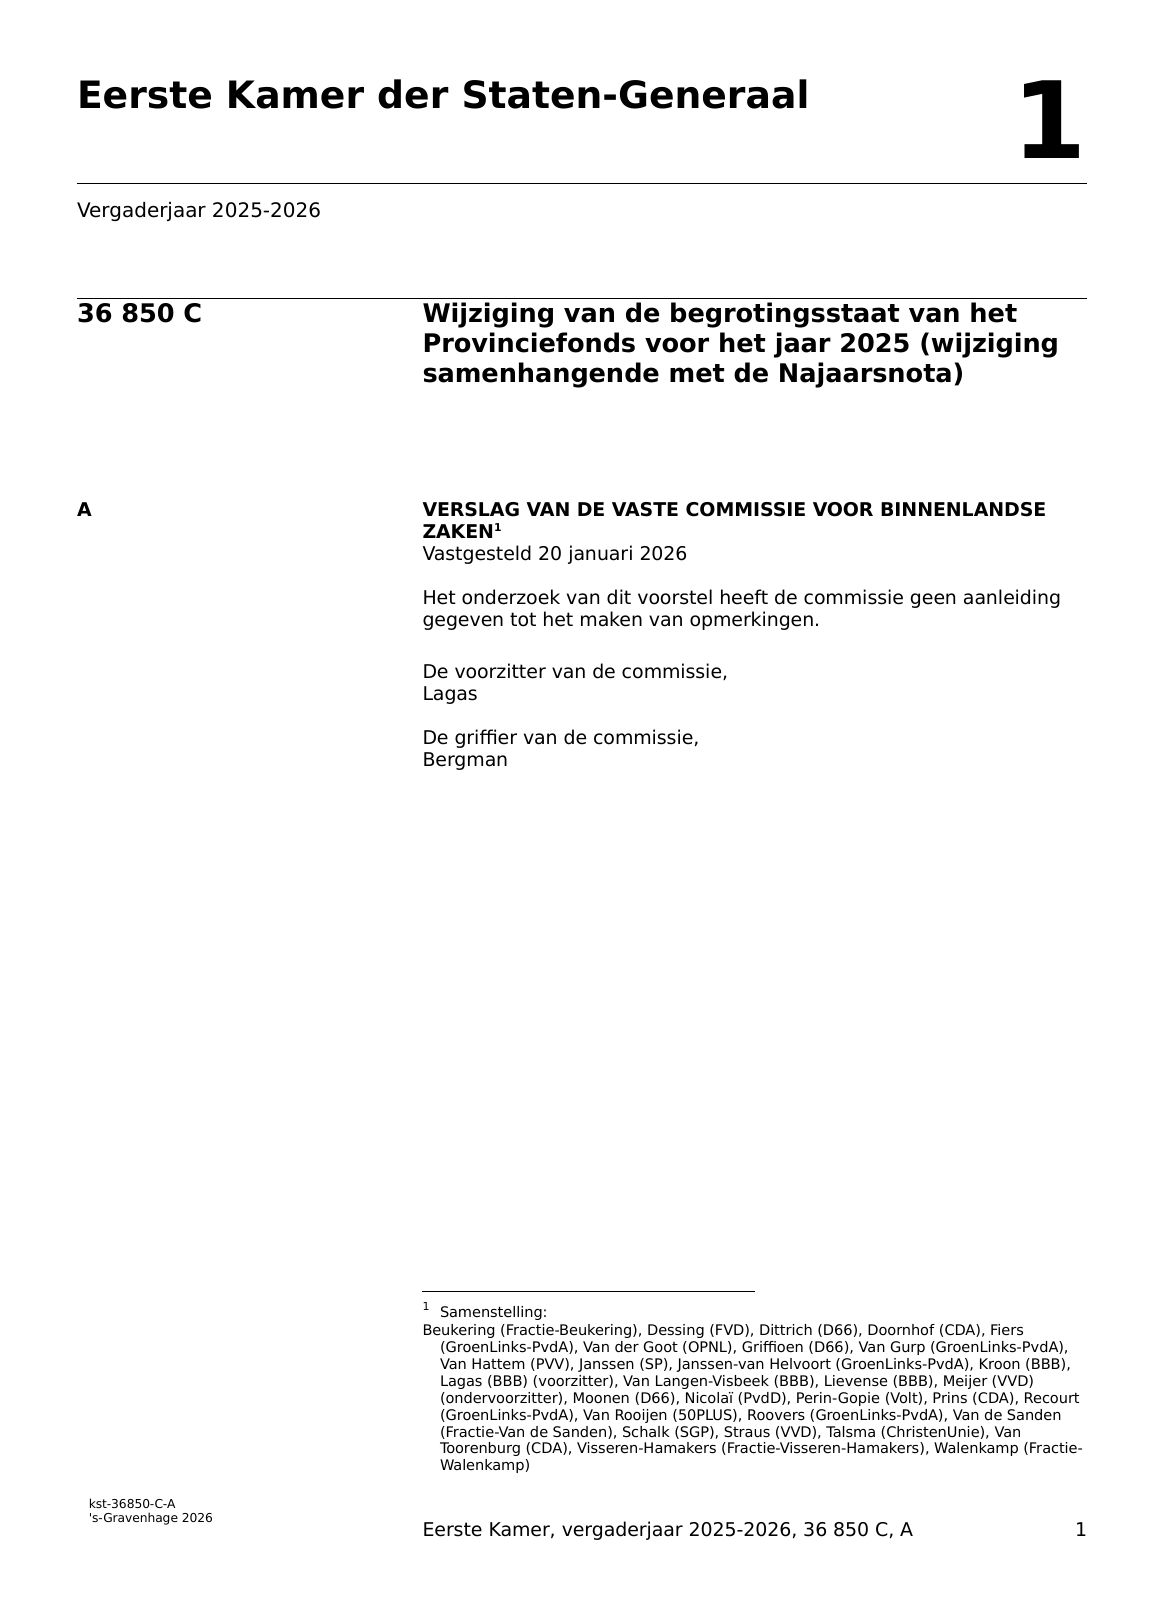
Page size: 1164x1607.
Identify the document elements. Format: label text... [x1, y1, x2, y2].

text Samenstelling: [422, 1300, 1087, 1322]
text De griffier van de commissie, Bergman [422, 727, 1087, 771]
text 's-Gravenhage 2026 [88, 1511, 323, 1525]
subtitle A VERSLAG VAN DE VASTE COMMISSIE VOOR BINNENLANDSE ZAKEN [77, 499, 1087, 543]
table_header Eerste Kamer der Staten-Generaal [77, 59, 886, 183]
text kst-36850-C-A [88, 1497, 323, 1511]
text Beukering (Fractie-Beukering), Dessing (FVD), Dittrich (D66), Doornhof (CDA), Fiers (GroenLinks-PvdA), Van der Goot (OPNL), Griffioen (D66), Van Gurp (GroenLinks-PvdA), Van Hattem (PVV), Janssen (SP), Janssen-van Helvoort (GroenLinks-PvdA), Kroon (BBB), Lagas (BBB) (voorzitter), Van Langen-Visbeek (BBB), Lievense (BBB), Meijer (VVD) (ondervoorzitter), Moonen (D66), Nicolaï (PvdD), Perin-Gopie (Volt), Prins (CDA), Recourt (GroenLinks-PvdA), Van Rooijen (50PLUS), Roovers (GroenLinks-PvdA), Van de Sanden (Fractie-Van de Sanden), Schalk (SGP), Straus (VVD), Talsma (ChristenUnie), Van Toorenburg (CDA), Visseren-Hamakers (Fractie-Visseren-Hamakers), Walenkamp (Fractie-Walenkamp) [422, 1322, 1087, 1474]
table_cell Vergaderjaar 2025-2026 [77, 184, 1087, 298]
subtitle 36 850 C Wijziging van de begrotingsstaat van het Provinciefonds voor het jaar 2025 (wijziging samenhangende met de Najaarsnota) [77, 299, 1087, 388]
table_header 1 [886, 59, 1087, 183]
text De voorzitter van de commissie, Lagas [422, 661, 1087, 705]
text Vastgesteld 20 januari 2026 [422, 543, 1087, 565]
text Het onderzoek van dit voorstel heeft de commissie geen aanleiding gegeven tot het maken van opmerkingen. [422, 587, 1087, 631]
